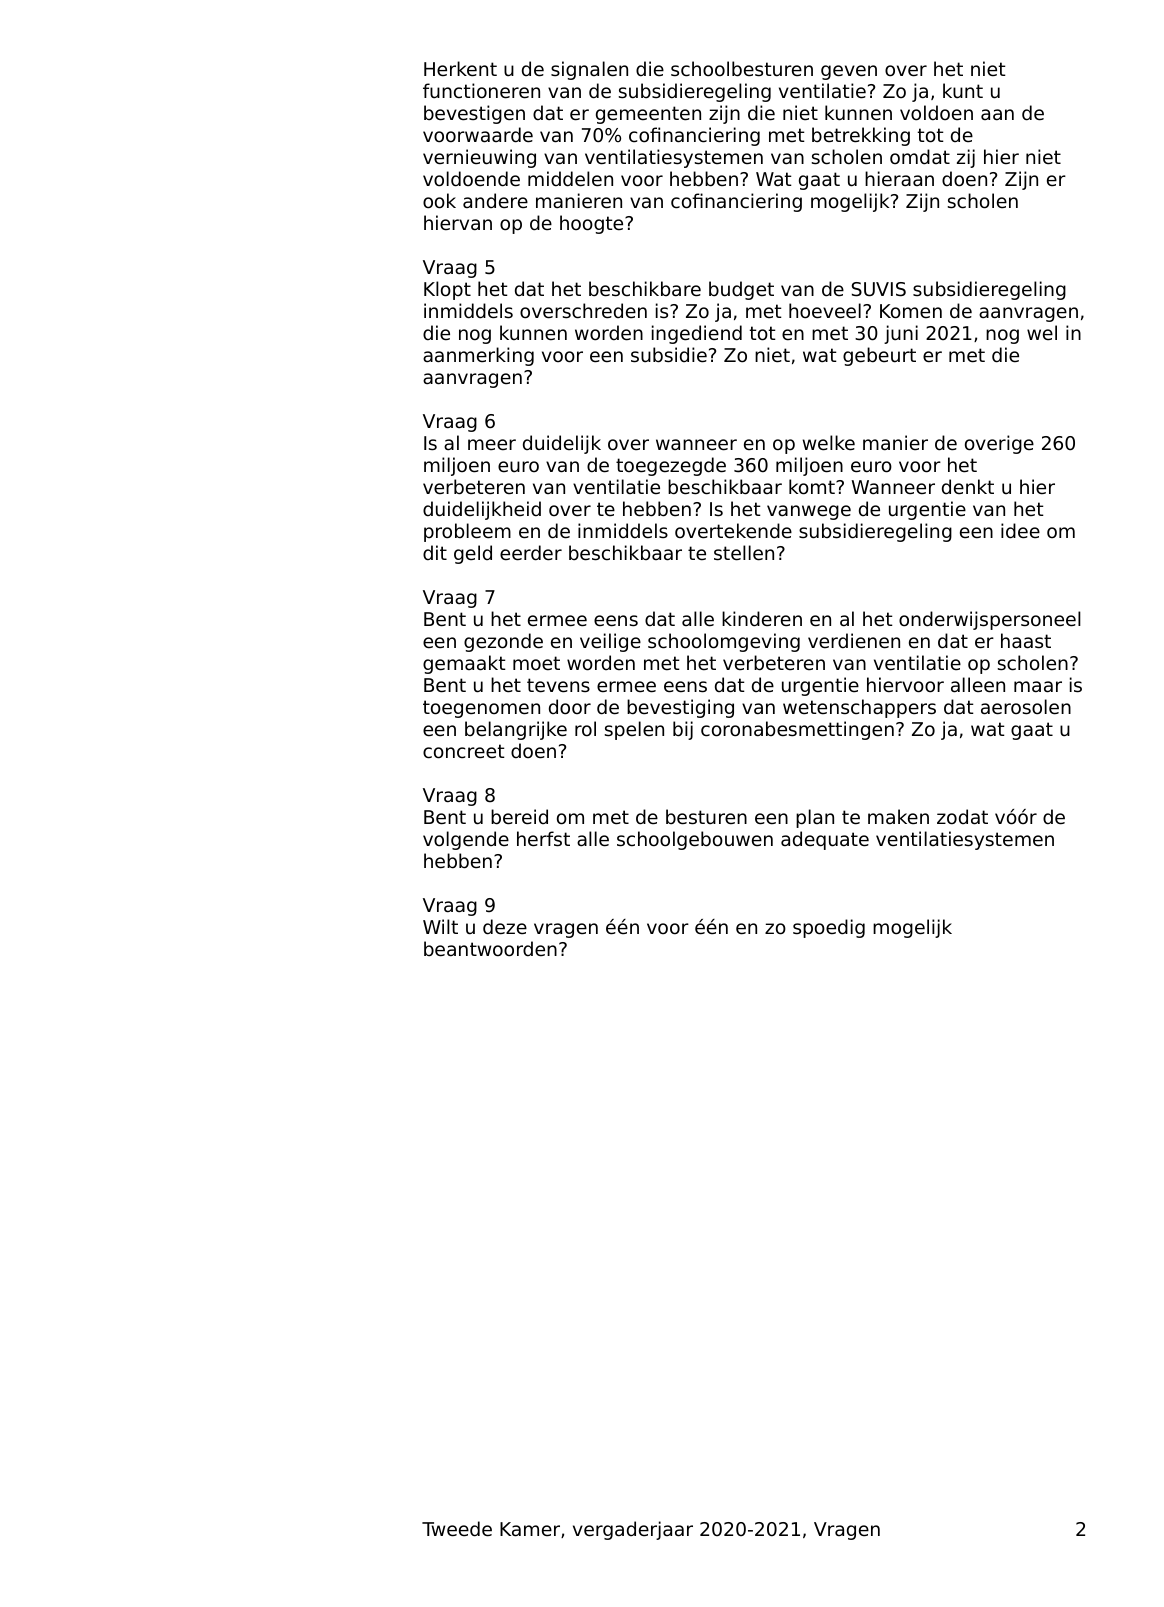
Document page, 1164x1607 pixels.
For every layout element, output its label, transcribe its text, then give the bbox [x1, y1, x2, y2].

text Vraag 5 [422, 257, 1087, 279]
text Vraag 7 [422, 587, 1087, 609]
text Is al meer duidelijk over wanneer en op welke manier de overige 260 miljoen euro van de toegezegde 360 miljoen euro voor het verbeteren van ventilatie beschikbaar komt? Wanneer denkt u hier duidelijkheid over te hebben? Is het vanwege de urgentie van het probleem en de inmiddels overtekende subsidieregeling een idee om dit geld eerder beschikbaar te stellen? [422, 433, 1087, 565]
text Vraag 6 [422, 411, 1087, 433]
text Vraag 9 [422, 895, 1087, 917]
text Vraag 8 [422, 785, 1087, 807]
text Wilt u deze vragen één voor één en zo spoedig mogelijk beantwoorden? [422, 917, 1087, 961]
text Bent u het ermee eens dat alle kinderen en al het onderwijspersoneel een gezonde en veilige schoolomgeving verdienen en dat er haast gemaakt moet worden met het verbeteren van ventilatie op scholen? Bent u het tevens ermee eens dat de urgentie hiervoor alleen maar is toegenomen door de bevestiging van wetenschappers dat aerosolen een belangrijke rol spelen bij coronabesmettingen? Zo ja, wat gaat u concreet doen? [422, 609, 1087, 763]
text Herkent u de signalen die schoolbesturen geven over het niet functioneren van de subsidieregeling ventilatie? Zo ja, kunt u bevestigen dat er gemeenten zijn die niet kunnen voldoen aan de voorwaarde van 70% cofinanciering met betrekking tot de vernieuwing van ventilatiesystemen van scholen omdat zij hier niet voldoende middelen voor hebben? Wat gaat u hieraan doen? Zijn er ook andere manieren van cofinanciering mogelijk? Zijn scholen hiervan op de hoogte? [422, 59, 1087, 235]
text Bent u bereid om met de besturen een plan te maken zodat vóór de volgende herfst alle schoolgebouwen adequate ventilatiesystemen hebben? [422, 807, 1087, 873]
text Klopt het dat het beschikbare budget van de SUVIS subsidieregeling inmiddels overschreden is? Zo ja, met hoeveel? Komen de aanvragen, die nog kunnen worden ingediend tot en met 30 juni 2021, nog wel in aanmerking voor een subsidie? Zo niet, wat gebeurt er met die aanvragen? [422, 279, 1087, 389]
